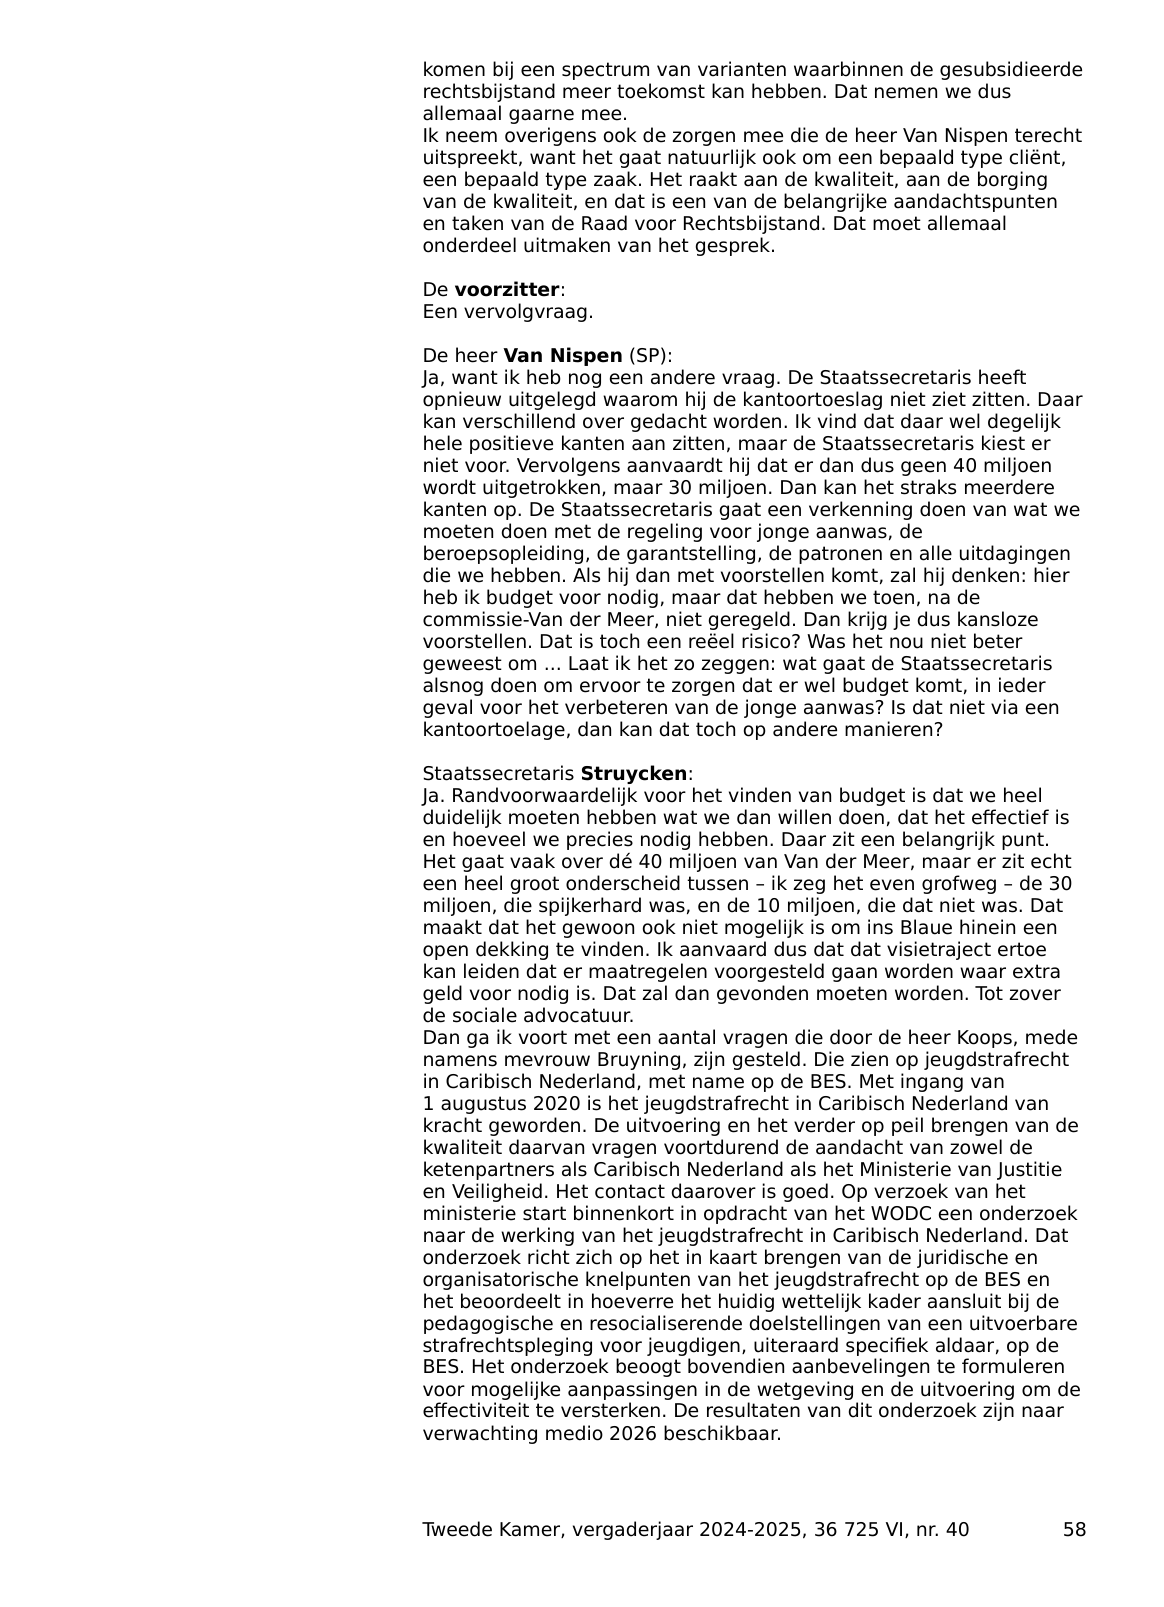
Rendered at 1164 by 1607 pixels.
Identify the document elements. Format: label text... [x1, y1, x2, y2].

text komen bij een spectrum van varianten waarbinnen de gesubsidieerde rechtsbijstand meer toekomst kan hebben. Dat nemen we dus allemaal gaarne mee. [422, 59, 1087, 125]
text Dan ga ik voort met een aantal vragen die door de heer Koops, mede namens mevrouw Bruyning, zijn gesteld. Die zien op jeugdstrafrecht in Caribisch Nederland, met name op de BES. Met ingang van 1 augustus 2020 is het jeugdstrafrecht in Caribisch Nederland van kracht geworden. De uitvoering en het verder op peil brengen van de kwaliteit daarvan vragen voortdurend de aandacht van zowel de ketenpartners als Caribisch Nederland als het Ministerie van Justitie en Veiligheid. Het contact daarover is goed. Op verzoek van het ministerie start binnenkort in opdracht van het WODC een onderzoek naar de werking van het jeugdstrafrecht in Caribisch Nederland. Dat onderzoek richt zich op het in kaart brengen van de juridische en organisatorische knelpunten van het jeugdstrafrecht op de BES en het beoordeelt in hoeverre het huidig wettelijk kader aansluit bij de pedagogische en resocialiserende doelstellingen van een uitvoerbare strafrechtspleging voor jeugdigen, uiteraard specifiek aldaar, op de BES. Het onderzoek beoogt bovendien aanbevelingen te formuleren voor mogelijke aanpassingen in de wetgeving en de uitvoering om de effectiviteit te versterken. De resultaten van dit onderzoek zijn naar verwachting medio 2026 beschikbaar. [422, 1027, 1087, 1444]
text Ja. Randvoorwaardelijk voor het vinden van budget is dat we heel duidelijk moeten hebben wat we dan willen doen, dat het effectief is en hoeveel we precies nodig hebben. Daar zit een belangrijk punt. Het gaat vaak over dé 40 miljoen van Van der Meer, maar er zit echt een heel groot onderscheid tussen – ik zeg het even grofweg – de 30 miljoen, die spijkerhard was, en de 10 miljoen, die dat niet was. Dat maakt dat het gewoon ook niet mogelijk is om ins Blaue hinein een open dekking te vinden. Ik aanvaard dus dat dat visietraject ertoe kan leiden dat er maatregelen voorgesteld gaan worden waar extra geld voor nodig is. Dat zal dan gevonden moeten worden. Tot zover de sociale advocatuur. [422, 785, 1087, 1027]
text De heer Van Nispen (SP): [422, 345, 1087, 367]
text Staatssecretaris Struycken: [422, 763, 1087, 785]
text De voorzitter: [422, 279, 1087, 301]
text Ja, want ik heb nog een andere vraag. De Staatssecretaris heeft opnieuw uitgelegd waarom hij de kantoortoeslag niet ziet zitten. Daar kan verschillend over gedacht worden. Ik vind dat daar wel degelijk hele positieve kanten aan zitten, maar de Staatssecretaris kiest er niet voor. Vervolgens aanvaardt hij dat er dan dus geen 40 miljoen wordt uitgetrokken, maar 30 miljoen. Dan kan het straks meerdere kanten op. De Staatssecretaris gaat een verkenning doen van wat we moeten doen met de regeling voor jonge aanwas, de beroepsopleiding, de garantstelling, de patronen en alle uitdagingen die we hebben. Als hij dan met voorstellen komt, zal hij denken: hier heb ik budget voor nodig, maar dat hebben we toen, na de commissie-Van der Meer, niet geregeld. Dan krijg je dus kansloze voorstellen. Dat is toch een reëel risico? Was het nou niet beter geweest om ... Laat ik het zo zeggen: wat gaat de Staatssecretaris alsnog doen om ervoor te zorgen dat er wel budget komt, in ieder geval voor het verbeteren van de jonge aanwas? Is dat niet via een kantoortoelage, dan kan dat toch op andere manieren? [422, 367, 1087, 741]
text Een vervolgvraag. [422, 301, 1087, 323]
text Ik neem overigens ook de zorgen mee die de heer Van Nispen terecht uitspreekt, want het gaat natuurlijk ook om een bepaald type cliënt, een bepaald type zaak. Het raakt aan de kwaliteit, aan de borging van de kwaliteit, en dat is een van de belangrijke aandachtspunten en taken van de Raad voor Rechtsbijstand. Dat moet allemaal onderdeel uitmaken van het gesprek. [422, 125, 1087, 257]
